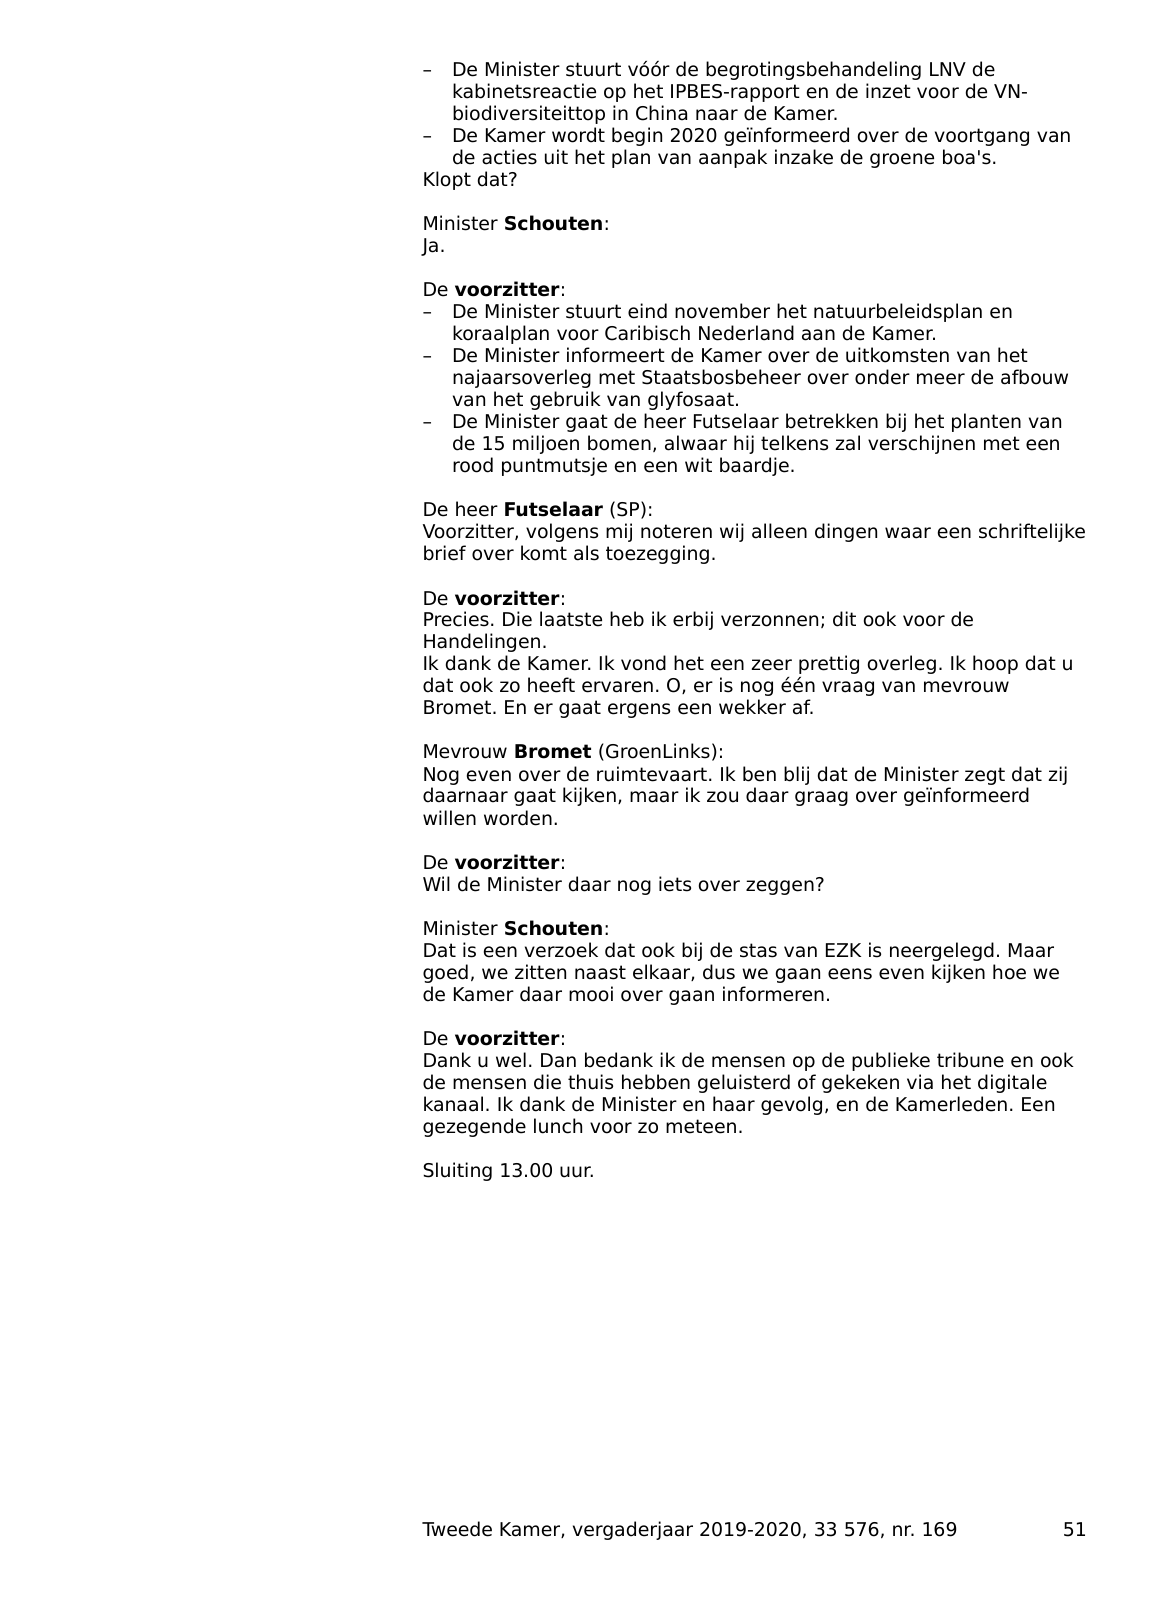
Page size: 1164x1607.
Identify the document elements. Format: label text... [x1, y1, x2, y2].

text Minister Schouten: [422, 918, 1087, 940]
text Mevrouw Bromet (GroenLinks): [422, 741, 1087, 763]
text Voorzitter, volgens mij noteren wij alleen dingen waar een schriftelijke brief over komt als toezegging. [422, 521, 1087, 565]
text – De Minister gaat de heer Futselaar betrekken bij het planten van de 15 miljoen bomen, alwaar hij telkens zal verschijnen met een rood puntmutsje en een wit baardje. [422, 411, 1087, 477]
text Precies. Die laatste heb ik erbij verzonnen; dit ook voor de Handelingen. [422, 609, 1087, 653]
text Nog even over de ruimtevaart. Ik ben blij dat de Minister zegt dat zij daarnaar gaat kijken, maar ik zou daar graag over geïnformeerd willen worden. [422, 763, 1087, 829]
text De voorzitter: [422, 1028, 1087, 1050]
text De voorzitter: [422, 587, 1087, 609]
text – De Minister informeert de Kamer over de uitkomsten van het najaarsoverleg met Staatsbosbeheer over onder meer de afbouw van het gebruik van glyfosaat. [422, 345, 1087, 411]
text Wil de Minister daar nog iets over zeggen? [422, 873, 1087, 896]
text Dank u wel. Dan bedank ik de mensen op de publieke tribune en ook de mensen die thuis hebben geluisterd of gekeken via het digitale kanaal. Ik dank de Minister en haar gevolg, en de Kamerleden. Een gezegende lunch voor zo meteen. [422, 1050, 1087, 1138]
text De voorzitter: [422, 279, 1087, 301]
text – De Minister stuurt vóór de begrotingsbehandeling LNV de kabinetsreactie op het IPBES-rapport en de inzet voor de VN-biodiversiteittop in China naar de Kamer. [422, 59, 1087, 125]
text Minister Schouten: [422, 213, 1087, 235]
text Ja. [422, 235, 1087, 257]
text De heer Futselaar (SP): [422, 499, 1087, 521]
text Klopt dat? [422, 169, 1087, 191]
text Sluiting 13.00 uur. [422, 1160, 1087, 1182]
text De voorzitter: [422, 852, 1087, 873]
text Ik dank de Kamer. Ik vond het een zeer prettig overleg. Ik hoop dat u dat ook zo heeft ervaren. O, er is nog één vraag van mevrouw Bromet. En er gaat ergens een wekker af. [422, 653, 1087, 719]
text Dat is een verzoek dat ook bij de stas van EZK is neergelegd. Maar goed, we zitten naast elkaar, dus we gaan eens even kijken hoe we de Kamer daar mooi over gaan informeren. [422, 940, 1087, 1006]
text – De Kamer wordt begin 2020 geïnformeerd over de voortgang van de acties uit het plan van aanpak inzake de groene boa's. [422, 125, 1087, 169]
text – De Minister stuurt eind november het natuurbeleidsplan en koraalplan voor Caribisch Nederland aan de Kamer. [422, 301, 1087, 345]
